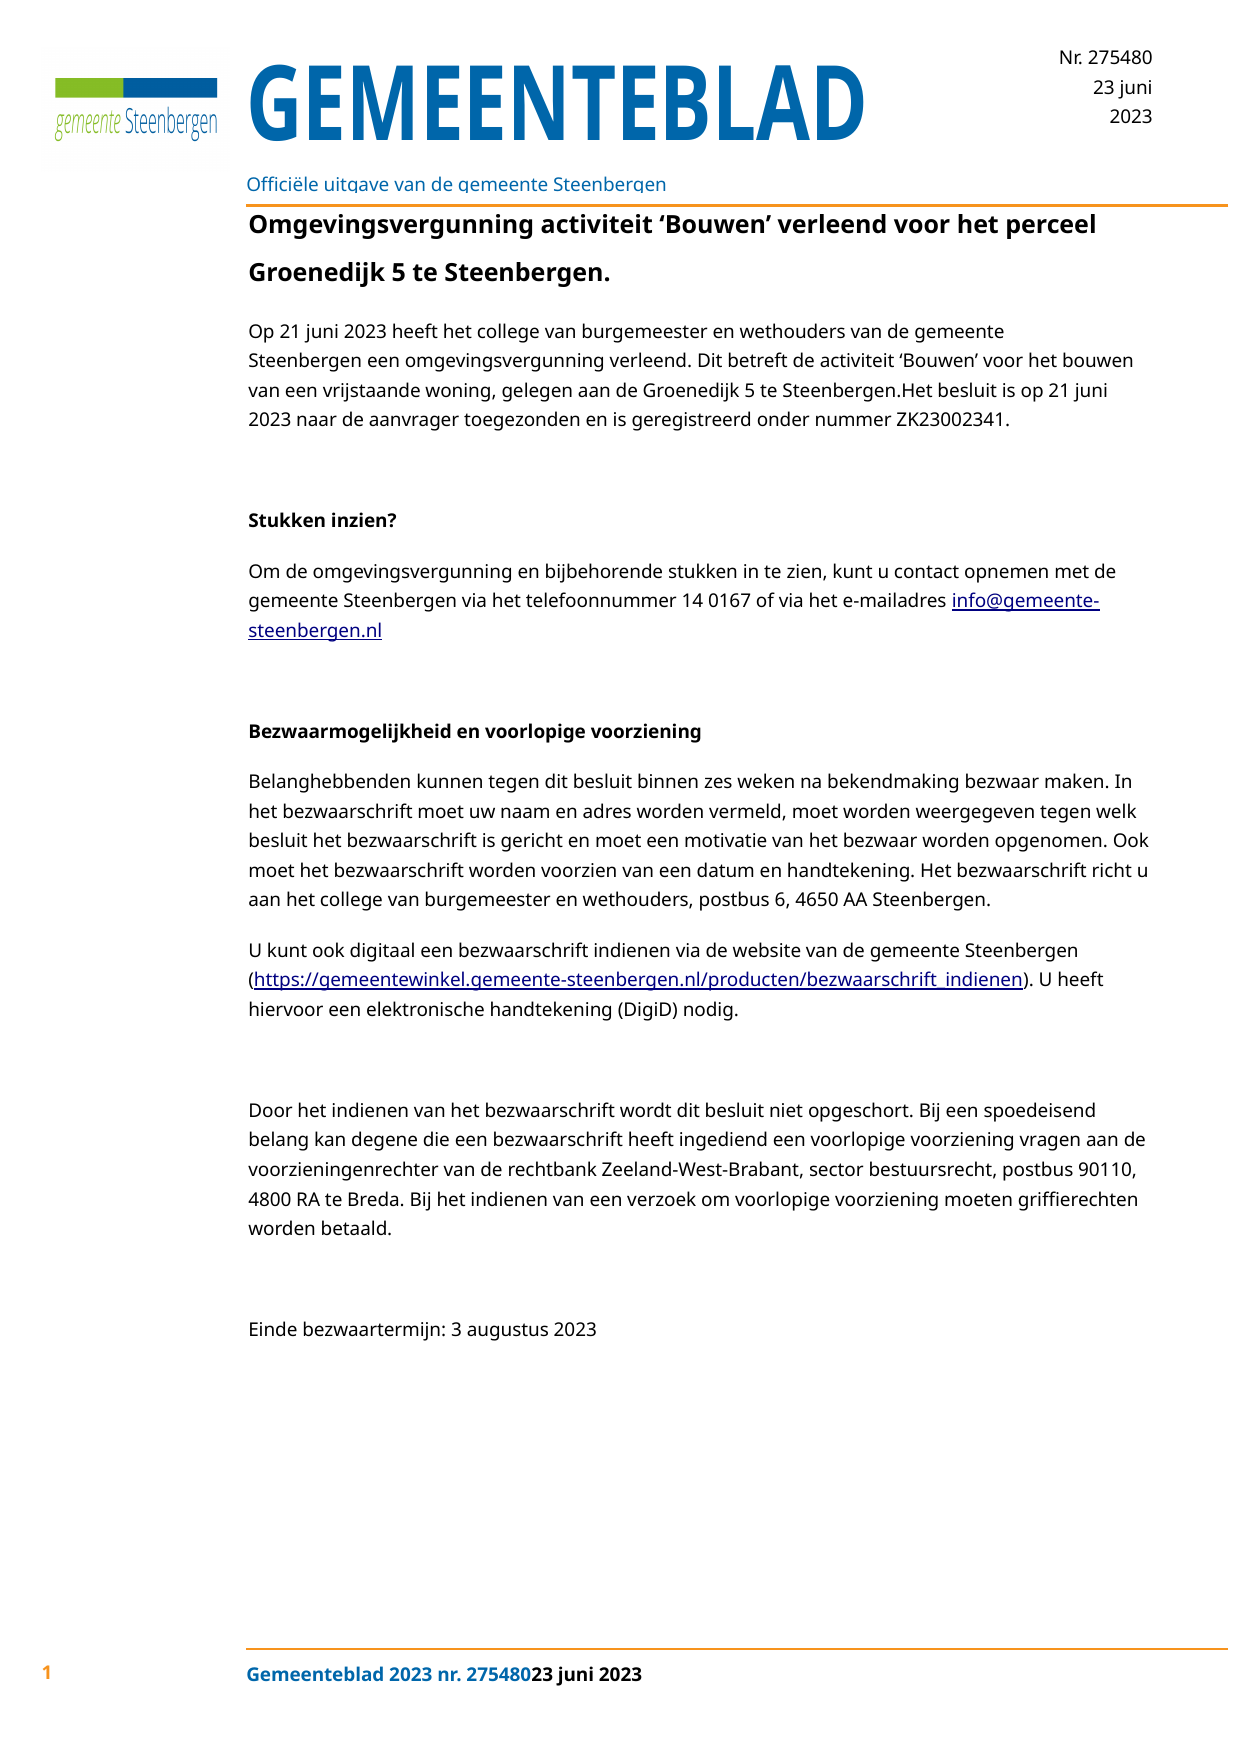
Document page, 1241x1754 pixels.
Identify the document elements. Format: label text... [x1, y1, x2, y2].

text Einde bezwaartermijn: 3 augustus 2023 [248, 1316, 1152, 1342]
text Om de omgevingsvergunning en bijbehorende stukken in te zien, kunt u contact opnemen met de gemeente Steenbergen via het telefoonnummer 14 0167 of via het e-mailadres info@gemeente-steenbergen.nl [248, 558, 1152, 643]
text Bezwaarmogelijkheid en voorlopige voorziening [248, 718, 1152, 744]
text Omgevingsvergunning activiteit ‘Bouwen’ verleend voor het perceel Groenedijk 5 te Steenbergen. [248, 207, 1152, 288]
text Op 21 juni 2023 heeft het college van burgemeester en wethouders van de gemeente Steenbergen een omgevingsvergunning verleend. Dit betreft de activiteit ‘Bouwen’ voor het bouwen van een vrijstaande woning, gelegen aan de Groenedijk 5 te Steenbergen.Het besluit is op 21 juni 2023 naar de aanvrager toegezonden en is geregistreerd onder nummer ZK23002341. [248, 318, 1152, 432]
text Belanghebbenden kunnen tegen dit besluit binnen zes weken na bekendmaking bezwaar maken. In het bezwaarschrift moet uw naam en adres worden vermeld, moet worden weergegeven tegen welk besluit het bezwaarschrift is gericht en moet een motivatie van het bezwaar worden opgenomen. Ook moet het bezwaarschrift worden voorzien van een datum en handtekening. Het bezwaarschrift richt u aan het college van burgemeester en wethouders, postbus 6, 4650 AA Steenbergen. [248, 768, 1152, 912]
text U kunt ook digitaal een bezwaarschrift indienen via de website van de gemeente Steenbergen (https://gemeentewinkel.gemeente-steenbergen.nl/producten/bezwaarschrift_indienen). U heeft hiervoor een elektronische handtekening (DigiD) nodig. [248, 937, 1152, 1022]
picture [41, 47, 231, 172]
text Stukken inzien? [248, 507, 1152, 533]
text Door het indienen van het bezwaarschrift wordt dit besluit niet opgeschort. Bij een spoedeisend belang kan degene die een bezwaarschrift heeft ingediend een voorlopige voorziening vragen aan de voorzieningenrechter van de rechtbank Zeeland-West-Brabant, sector bestuursrecht, postbus 90110, 4800 RA te Breda. Bij het indienen van een verzoek om voorlopige voorziening moeten griffierechten worden betaald. [248, 1097, 1152, 1241]
